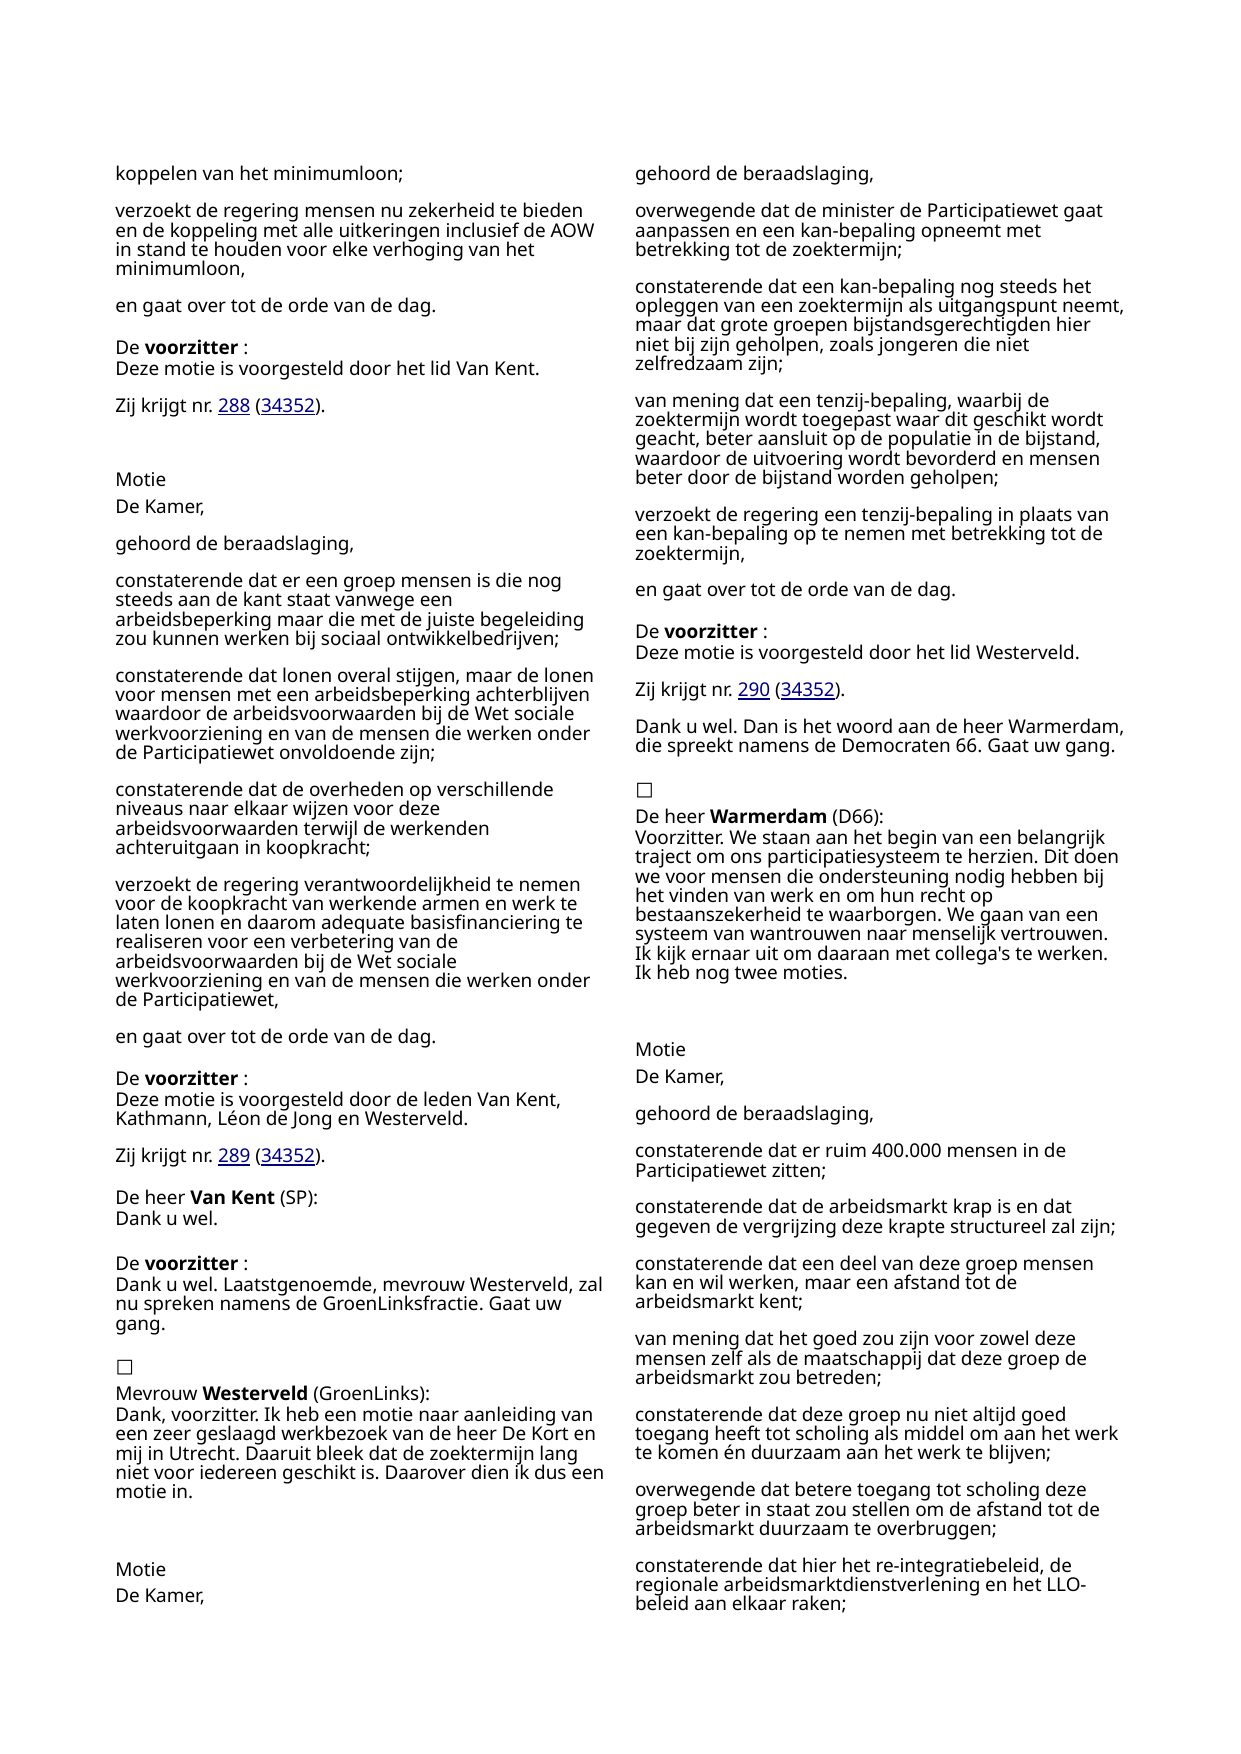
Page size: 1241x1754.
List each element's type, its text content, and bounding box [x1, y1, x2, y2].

text constaterende dat een kan-bepaling nog steeds het opleggen van een zoektermijn als uitgangspunt neemt, maar dat grote groepen bijstandsgerechtigden hier niet bij zijn geholpen, zoals jongeren die niet zelfredzaam zijn; [635, 278, 1125, 374]
text Voorzitter. We staan aan het begin van een belangrijk traject om ons participatiesysteem te herzien. Dit doen we voor mensen die ondersteuning nodig hebben bij het vinden van werk en om hun recht op bestaanszekerheid te waarborgen. We gaan van een systeem van wantrouwen naar menselijk vertrouwen. Ik kijk ernaar uit om daaraan met collega's te werken. Ik heb nog twee moties. [635, 829, 1125, 983]
text Dank u wel. Laatstgenoemde, mevrouw Westerveld, zal nu spreken namens de GroenLinksfractie. Gaat uw gang. [115, 1276, 605, 1334]
text en gaat over tot de orde van de dag. [115, 1028, 605, 1048]
text overwegende dat betere toegang tot scholing deze groep beter in staat zou stellen om de afstand tot de arbeidsmarkt duurzaam te overbruggen; [635, 1481, 1125, 1539]
text Deze motie is voorgesteld door de leden Van Kent, Kathmann, Léon de Jong en Westerveld. [115, 1091, 605, 1129]
text De voorzitter : [115, 1065, 605, 1091]
text constaterende dat deze groep nu niet altijd goed toegang heeft tot scholing als middel om aan het werk te komen én duurzaam aan het werk te blijven; [635, 1406, 1125, 1464]
text Dank, voorzitter. Ik heb een motie naar aanleiding van een zeer geslaagd werkbezoek van de heer De Kort en mij in Utrecht. Daaruit bleek dat de zoektermijn lang niet voor iedereen geschikt is. Daarover dien ik dus een motie in. [115, 1406, 605, 1502]
text verzoekt de regering een tenzij-bepaling in plaats van een kan-bepaling op te nemen met betrekking tot de zoektermijn, [635, 506, 1125, 564]
text constaterende dat hier het re-integratiebeleid, de regionale arbeidsmarktdienstverlening en het LLO-beleid aan elkaar raken; [635, 1557, 1125, 1615]
text De voorzitter : [115, 1250, 605, 1276]
text overwegende dat de minister de Participatiewet gaat aanpassen en een kan-bepaling opneemt met betrekking tot de zoektermijn; [635, 202, 1125, 260]
text Zij krijgt nr. 290 (34352). [635, 681, 1125, 700]
text constaterende dat lonen overal stijgen, maar de lonen voor mensen met een arbeidsbeperking achterblijven waardoor de arbeidsvoorwaarden bij de Wet sociale werkvoorziening en van de mensen die werken onder de Participatiewet onvoldoende zijn; [115, 667, 605, 763]
text verzoekt de regering mensen nu zekerheid te bieden en de koppeling met alle uitkeringen inclusief de AOW in stand te houden voor elke verhoging van het minimumloon, [115, 202, 605, 279]
text Deze motie is voorgesteld door het lid Van Kent. [115, 360, 605, 379]
text en gaat over tot de orde van de dag. [635, 581, 1125, 601]
text en gaat over tot de orde van de dag. [115, 297, 605, 316]
text Motie [115, 466, 605, 492]
text Zij krijgt nr. 289 (34352). [115, 1147, 605, 1167]
text Motie [115, 1556, 605, 1582]
text constaterende dat de arbeidsmarkt krap is en dat gegeven de vergrijzing deze krapte structureel zal zijn; [635, 1198, 1125, 1237]
text De Kamer, [115, 1587, 605, 1607]
text De heer Warmerdam (D66): [635, 803, 1125, 829]
text gehoord de beraadslaging, [635, 1105, 1125, 1124]
text Mevrouw Westerveld (GroenLinks): [115, 1380, 605, 1406]
text ⬜ [635, 778, 1125, 803]
text verzoekt de regering verantwoordelijkheid te nemen voor de koopkracht van werkende armen en werk te laten lonen en daarom adequate basisfinanciering te realiseren voor een verbetering van de arbeidsvoorwaarden bij de Wet sociale werkvoorziening en van de mensen die werken onder de Participatiewet, [115, 876, 605, 1011]
text Zij krijgt nr. 288 (34352). [115, 397, 605, 416]
text Dank u wel. [115, 1210, 605, 1229]
text constaterende dat er ruim 400.000 mensen in de Participatiewet zitten; [635, 1142, 1125, 1181]
text koppelen van het minimumloon; [115, 165, 605, 184]
text constaterende dat een deel van deze groep mensen kan en wil werken, maar een afstand tot de arbeidsmarkt kent; [635, 1255, 1125, 1313]
text De heer Van Kent (SP): [115, 1184, 605, 1210]
text Deze motie is voorgesteld door het lid Westerveld. [635, 644, 1125, 663]
text De Kamer, [115, 498, 605, 517]
text Dank u wel. Dan is het woord aan de heer Warmerdam, die spreekt namens de Democraten 66. Gaat uw gang. [635, 718, 1125, 757]
text van mening dat het goed zou zijn voor zowel deze mensen zelf als de maatschappij dat deze groep de arbeidsmarkt zou betreden; [635, 1330, 1125, 1388]
text constaterende dat er een groep mensen is die nog steeds aan de kant staat vanwege een arbeidsbeperking maar die met de juiste begeleiding zou kunnen werken bij sociaal ontwikkelbedrijven; [115, 572, 605, 649]
text De Kamer, [635, 1068, 1125, 1088]
text ⬜ [115, 1354, 605, 1380]
text gehoord de beraadslaging, [115, 535, 605, 554]
text Motie [635, 1037, 1125, 1062]
text De voorzitter : [635, 618, 1125, 644]
text De voorzitter : [115, 334, 605, 360]
text van mening dat een tenzij-bepaling, waarbij de zoektermijn wordt toegepast waar dit geschikt wordt geacht, beter aansluit op de populatie in de bijstand, waardoor de uitvoering wordt bevorderd en mensen beter door de bijstand worden geholpen; [635, 392, 1125, 488]
text gehoord de beraadslaging, [635, 165, 1125, 184]
text constaterende dat de overheden op verschillende niveaus naar elkaar wijzen voor deze arbeidsvoorwaarden terwijl de werkenden achteruitgaan in koopkracht; [115, 781, 605, 858]
